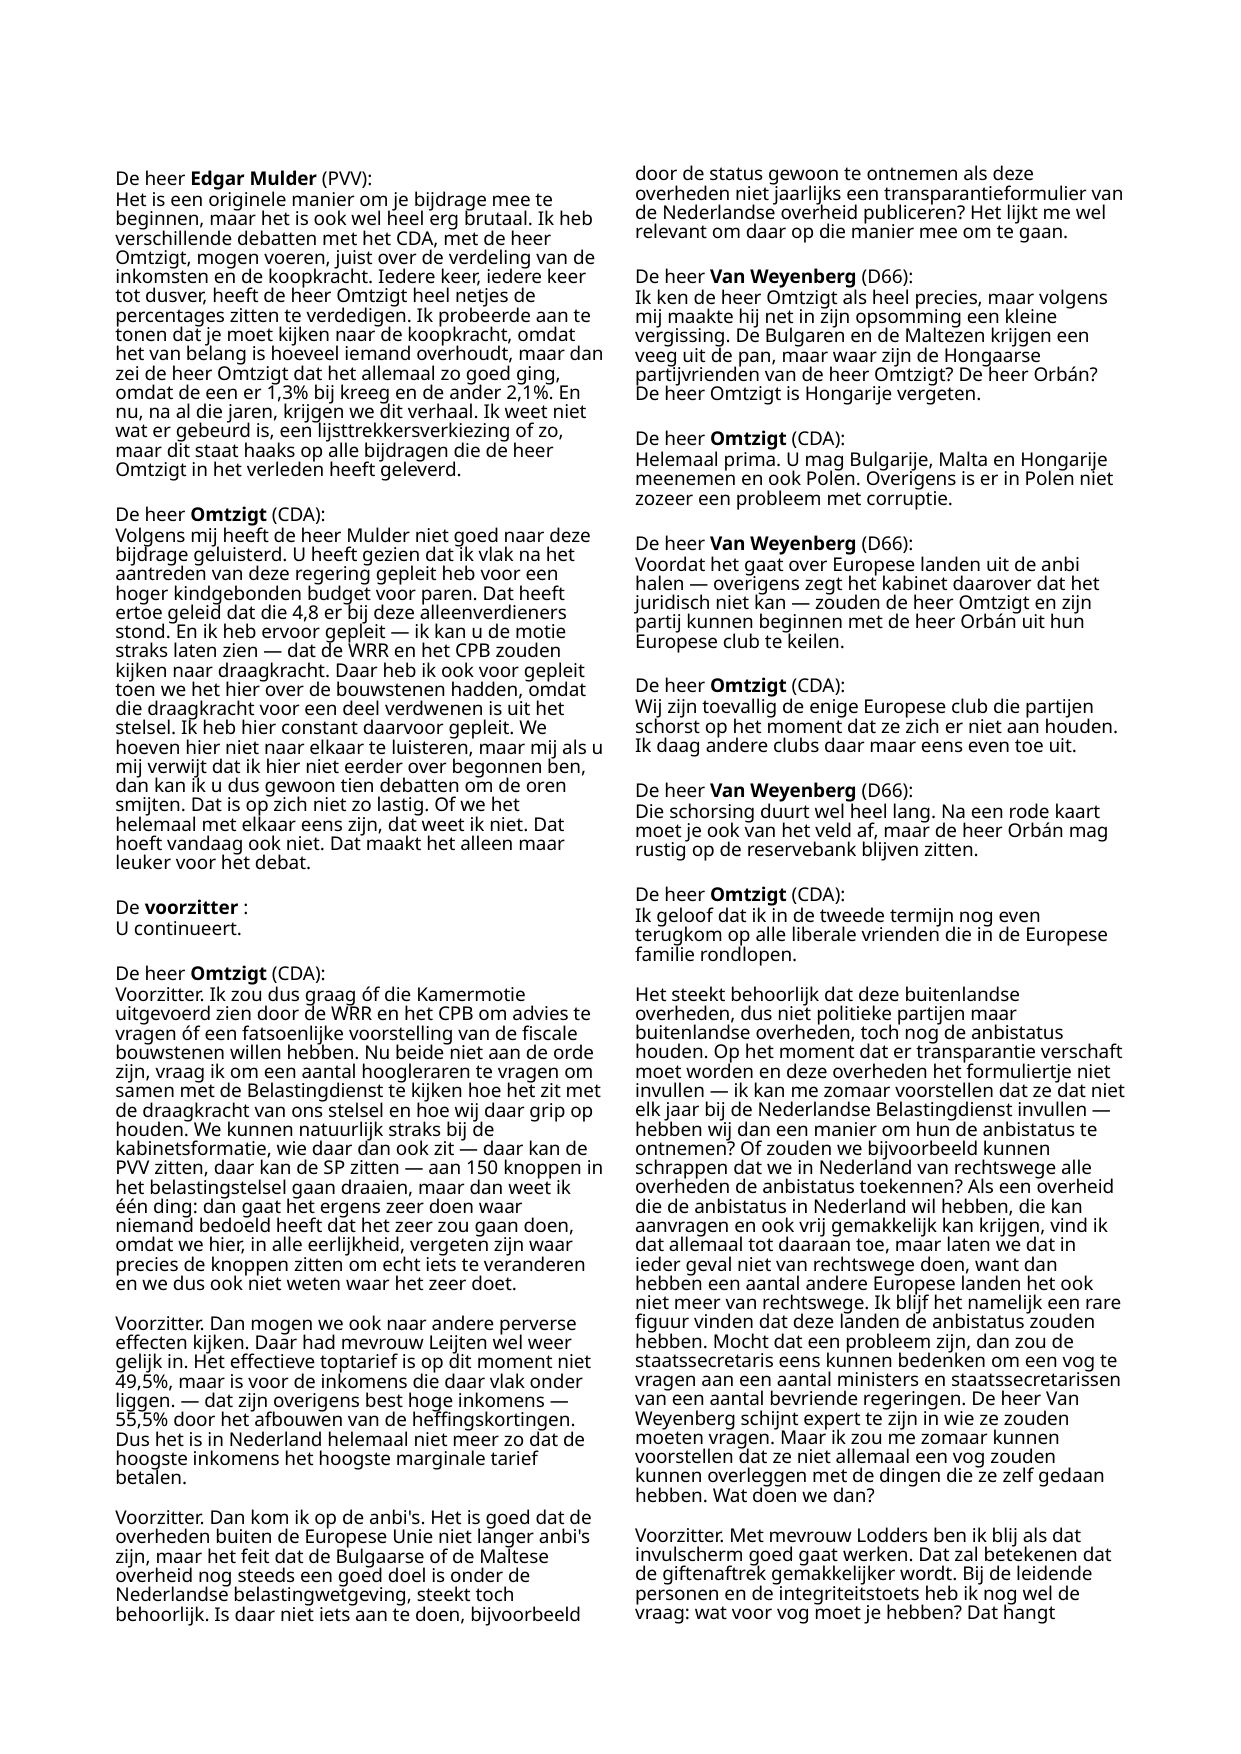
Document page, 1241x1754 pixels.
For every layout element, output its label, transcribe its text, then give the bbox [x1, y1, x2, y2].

text Voorzitter. Met mevrouw Lodders ben ik blij als dat invulscherm goed gaat werken. Dat zal betekenen dat de giftenaftrek gemakkelijker wordt. Bij de leidende personen en de integriteitstoets heb ik nog wel de vraag: wat voor vog moet je hebben? Dat hangt [635, 1527, 1125, 1623]
text Ik geloof dat ik in de tweede termijn nog even terugkom op alle liberale vrienden die in de Europese familie rondlopen. [635, 907, 1125, 965]
text door de status gewoon te ontnemen als deze overheden niet jaarlijks een transparantieformulier van de Nederlandse overheid publiceren? Het lijkt me wel relevant om daar op die manier mee om te gaan. [635, 165, 1125, 242]
text De heer Omtzigt (CDA): [635, 425, 1125, 451]
text De heer Omtzigt (CDA): [635, 673, 1125, 698]
text Het is een originele manier om je bijdrage mee te beginnen, maar het is ook wel heel erg brutaal. Ik heb verschillende debatten met het CDA, met de heer Omtzigt, mogen voeren, juist over de verdeling van de inkomsten en de koopkracht. Iedere keer, iedere keer tot dusver, heeft de heer Omtzigt heel netjes de percentages zitten te verdedigen. Ik probeerde aan te tonen dat je moet kijken naar de koopkracht, omdat het van belang is hoeveel iemand overhoudt, maar dan zei de heer Omtzigt dat het allemaal zo goed ging, omdat de een er 1,3% bij kreeg en de ander 2,1%. En nu, na al die jaren, krijgen we dit verhaal. Ik weet niet wat er gebeurd is, een lijsttrekkersverkiezing of zo, maar dit staat haaks op alle bijdragen die de heer Omtzigt in het verleden heeft geleverd. [115, 191, 605, 480]
text Wij zijn toevallig de enige Europese club die partijen schorst op het moment dat ze zich er niet aan houden. Ik daag andere clubs daar maar eens even toe uit. [635, 698, 1125, 756]
text Voorzitter. Ik zou dus graag óf die Kamermotie uitgevoerd zien door de WRR en het CPB om advies te vragen óf een fatsoenlijke voorstelling van de fiscale bouwstenen willen hebben. Nu beide niet aan de orde zijn, vraag ik om een aantal hoogleraren te vragen om samen met de Belastingdienst te kijken hoe het zit met de draagkracht van ons stelsel en hoe wij daar grip op houden. We kunnen natuurlijk straks bij de kabinetsformatie, wie daar dan ook zit — daar kan de PVV zitten, daar kan de SP zitten — aan 150 knoppen in het belastingstelsel gaan draaien, maar dan weet ik één ding: dan gaat het ergens zeer doen waar niemand bedoeld heeft dat het zeer zou gaan doen, omdat we hier, in alle eerlijkheid, vergeten zijn waar precies de knoppen zitten om echt iets te veranderen en we dus ook niet weten waar het zeer doet. [115, 986, 605, 1294]
text Die schorsing duurt wel heel lang. Na een rode kaart moet je ook van het veld af, maar de heer Orbán mag rustig op de reservebank blijven zitten. [635, 803, 1125, 861]
text De heer Van Weyenberg (D66): [635, 530, 1125, 556]
text Voorzitter. Dan mogen we ook naar andere perverse effecten kijken. Daar had mevrouw Leijten wel weer gelijk in. Het effectieve toptarief is op dit moment niet 49,5%, maar is voor de inkomens die daar vlak onder liggen. — dat zijn overigens best hoge inkomens — 55,5% door het afbouwen van de heffingskortingen. Dus het is in Nederland helemaal niet meer zo dat de hoogste inkomens het hoogste marginale tarief betalen. [115, 1315, 605, 1488]
text De heer Omtzigt (CDA): [115, 501, 605, 527]
text U continueert. [115, 920, 605, 939]
text De heer Omtzigt (CDA): [115, 960, 605, 986]
text Helemaal prima. U mag Bulgarije, Malta en Hongarije meenemen en ook Polen. Overigens is er in Polen niet zozeer een probleem met corruptie. [635, 451, 1125, 509]
text De heer Omtzigt (CDA): [635, 881, 1125, 907]
text De heer Edgar Mulder (PVV): [115, 165, 605, 191]
text Ik ken de heer Omtzigt als heel precies, maar volgens mij maakte hij net in zijn opsomming een kleine vergissing. De Bulgaren en de Maltezen krijgen een veeg uit de pan, maar waar zijn de Hongaarse partijvrienden van de heer Omtzigt? De heer Orbán? De heer Omtzigt is Hongarije vergeten. [635, 289, 1125, 404]
text Voordat het gaat over Europese landen uit de anbi halen — overigens zegt het kabinet daarover dat het juridisch niet kan — zouden de heer Omtzigt en zijn partij kunnen beginnen met de heer Orbán uit hun Europese club te keilen. [635, 556, 1125, 652]
text De heer Van Weyenberg (D66): [635, 263, 1125, 289]
text Het steekt behoorlijk dat deze buitenlandse overheden, dus niet politieke partijen maar buitenlandse overheden, toch nog de anbistatus houden. Op het moment dat er transparantie verschaft moet worden en deze overheden het formuliertje niet invullen — ik kan me zomaar voorstellen dat ze dat niet elk jaar bij de Nederlandse Belastingdienst invullen — hebben wij dan een manier om hun de anbistatus te ontnemen? Of zouden we bijvoorbeeld kunnen schrappen dat we in Nederland van rechtswege alle overheden de anbistatus toekennen? Als een overheid die de anbistatus in Nederland wil hebben, die kan aanvragen en ook vrij gemakkelijk kan krijgen, vind ik dat allemaal tot daaraan toe, maar laten we dat in ieder geval niet van rechtswege doen, want dan hebben een aantal andere Europese landen het ook niet meer van rechtswege. Ik blijf het namelijk een rare figuur vinden dat deze landen de anbistatus zouden hebben. Mocht dat een probleem zijn, dan zou de staatssecretaris eens kunnen bedenken om een vog te vragen aan een aantal ministers en staatssecretarissen van een aantal bevriende regeringen. De heer Van Weyenberg schijnt expert te zijn in wie ze zouden moeten vragen. Maar ik zou me zomaar kunnen voorstellen dat ze niet allemaal een vog zouden kunnen overleggen met de dingen die ze zelf gedaan hebben. Wat doen we dan? [635, 986, 1125, 1506]
text Voorzitter. Dan kom ik op de anbi's. Het is goed dat de overheden buiten de Europese Unie niet langer anbi's zijn, maar het feit dat de Bulgaarse of de Maltese overheid nog steeds een goed doel is onder de Nederlandse belastingwetgeving, steekt toch behoorlijk. Is daar niet iets aan te doen, bijvoorbeeld [115, 1509, 605, 1625]
text De heer Van Weyenberg (D66): [635, 777, 1125, 803]
text Volgens mij heeft de heer Mulder niet goed naar deze bijdrage geluisterd. U heeft gezien dat ik vlak na het aantreden van deze regering gepleit heb voor een hoger kindgebonden budget voor paren. Dat heeft ertoe geleid dat die 4,8 er bij deze alleenverdieners stond. En ik heb ervoor gepleit — ik kan u de motie straks laten zien — dat de WRR en het CPB zouden kijken naar draagkracht. Daar heb ik ook voor gepleit toen we het hier over de bouwstenen hadden, omdat die draagkracht voor een deel verdwenen is uit het stelsel. Ik heb hier constant daarvoor gepleit. We hoeven hier niet naar elkaar te luisteren, maar mij als u mij verwijt dat ik hier niet eerder over begonnen ben, dan kan ik u dus gewoon tien debatten om de oren smijten. Dat is op zich niet zo lastig. Of we het helemaal met elkaar eens zijn, dat weet ik niet. Dat hoeft vandaag ook niet. Dat maakt het alleen maar leuker voor het debat. [115, 527, 605, 873]
text De voorzitter : [115, 894, 605, 920]
